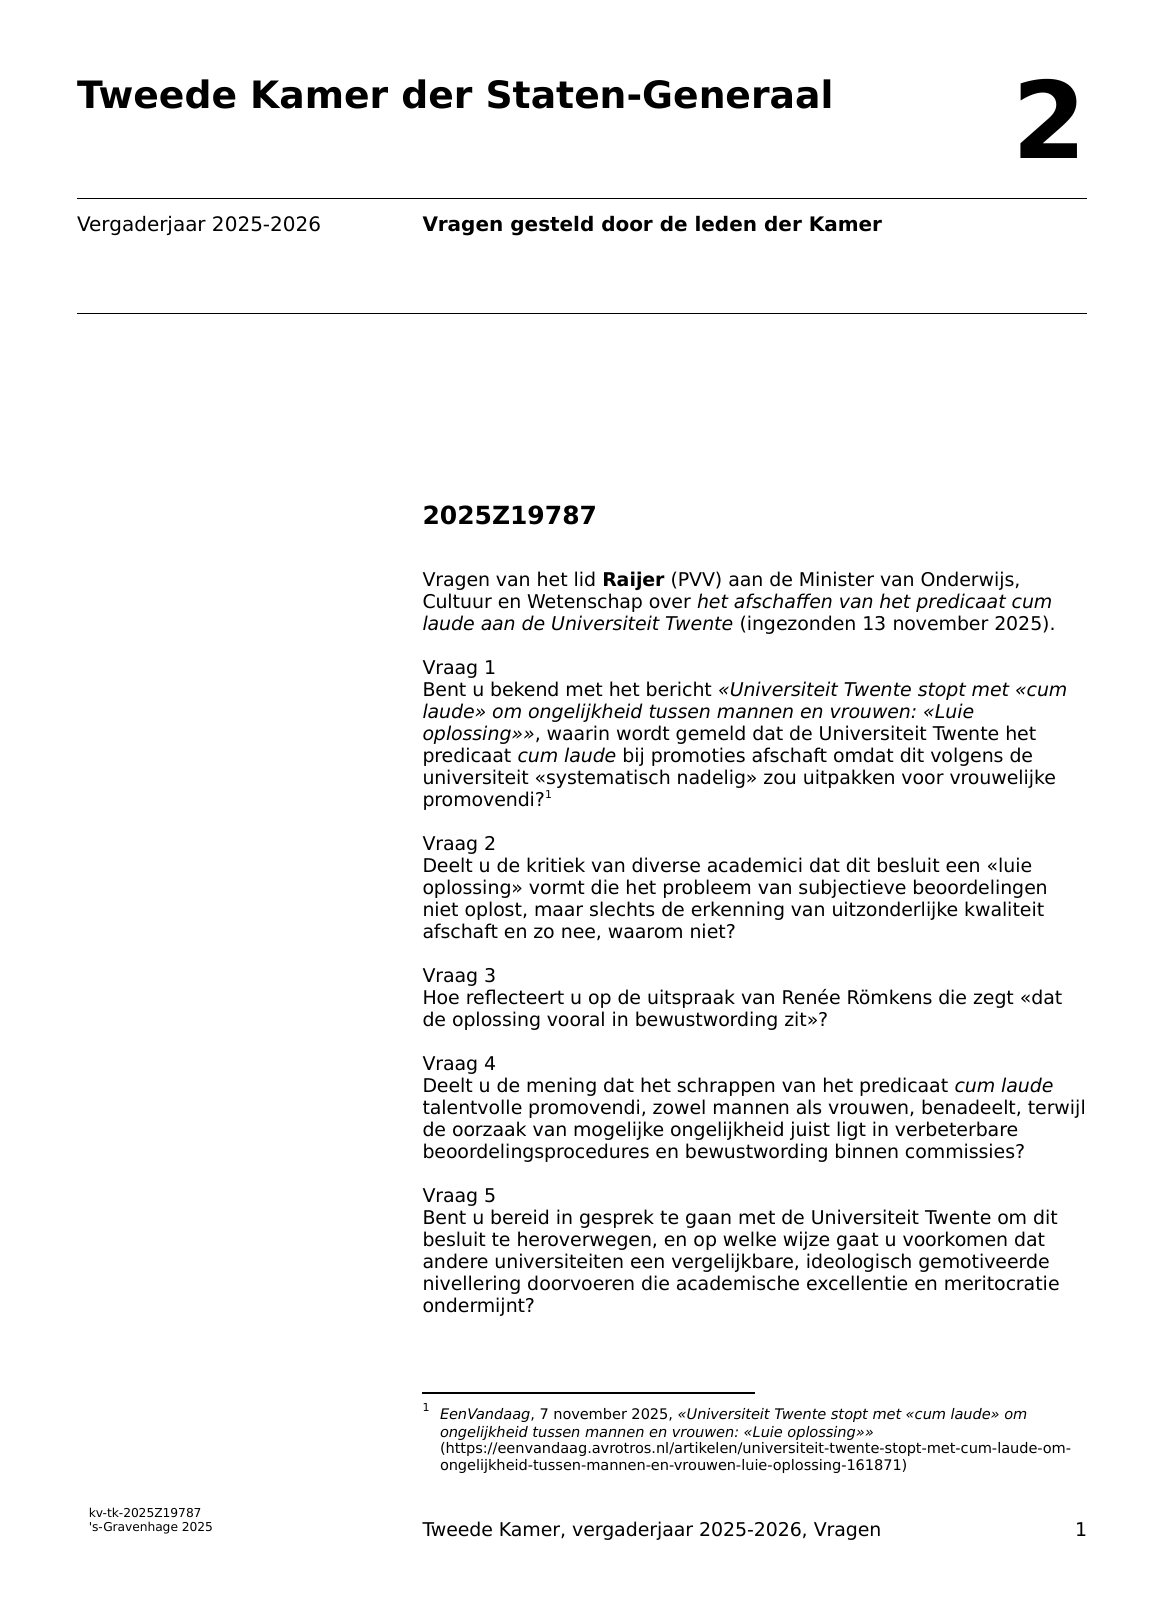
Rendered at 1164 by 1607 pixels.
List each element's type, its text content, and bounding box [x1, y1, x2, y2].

text Vragen van het lid Raijer (PVV) aan de Minister van Onderwijs, Cultuur en Wetenschap over het afschaffen van het predicaat cum laude aan de Universiteit Twente (ingezonden 13 november 2025). [422, 569, 1087, 635]
text Vraag 1 [422, 657, 1087, 679]
text Deelt u de mening dat het schrappen van het predicaat cum laude talentvolle promovendi, zowel mannen als vrouwen, benadeelt, terwijl de oorzaak van mogelijke ongelijkheid juist ligt in verbeterbare beoordelingsprocedures en bewustwording binnen commissies? [422, 1075, 1087, 1163]
text Vraag 4 [422, 1053, 1087, 1075]
table_header 2 [886, 59, 1087, 198]
text Bent u bereid in gesprek te gaan met de Universiteit Twente om dit besluit te heroverwegen, en op welke wijze gaat u voorkomen dat andere universiteiten een vergelijkbare, ideologisch gemotiveerde nivellering doorvoeren die academische excellentie en meritocratie ondermijnt? [422, 1207, 1087, 1317]
text kv-tk-2025Z19787 [88, 1506, 323, 1520]
table_cell Vergaderjaar 2025-2026 [77, 199, 422, 313]
table_header Tweede Kamer der Staten-Generaal [77, 59, 886, 198]
text Vraag 2 [422, 833, 1087, 855]
text Hoe reflecteert u op de uitspraak van Renée Römkens die zegt «dat de oplossing vooral in bewustwording zit»? [422, 987, 1087, 1031]
text Vraag 5 [422, 1185, 1087, 1207]
text EenVandaag, 7 november 2025, «Universiteit Twente stopt met «cum laude» om ongelijkheid tussen mannen en vrouwen: «Luie oplossing»» (https://eenvandaag.avrotros.nl/artikelen/universiteit-twente-stopt-met-cum-laude-om-ongelijkheid-tussen-mannen-en-vrouwen-luie-oplossing-161871) [422, 1402, 1087, 1474]
table_cell Vragen gesteld door de leden der Kamer [422, 199, 1087, 313]
text Deelt u de kritiek van diverse academici dat dit besluit een «luie oplossing» vormt die het probleem van subjectieve beoordelingen niet oplost, maar slechts de erkenning van uitzonderlijke kwaliteit afschaft en zo nee, waarom niet? [422, 855, 1087, 943]
text Bent u bekend met het bericht «Universiteit Twente stopt met «cum laude» om ongelijkheid tussen mannen en vrouwen: «Luie oplossing»», waarin wordt gemeld dat de Universiteit Twente het predicaat cum laude bij promoties afschaft omdat dit volgens de universiteit «systematisch nadelig» zou uitpakken voor vrouwelijke promovendi? [422, 679, 1087, 811]
text Vraag 3 [422, 965, 1087, 987]
text 's-Gravenhage 2025 [88, 1520, 323, 1534]
text 2025Z19787 [422, 501, 1087, 531]
